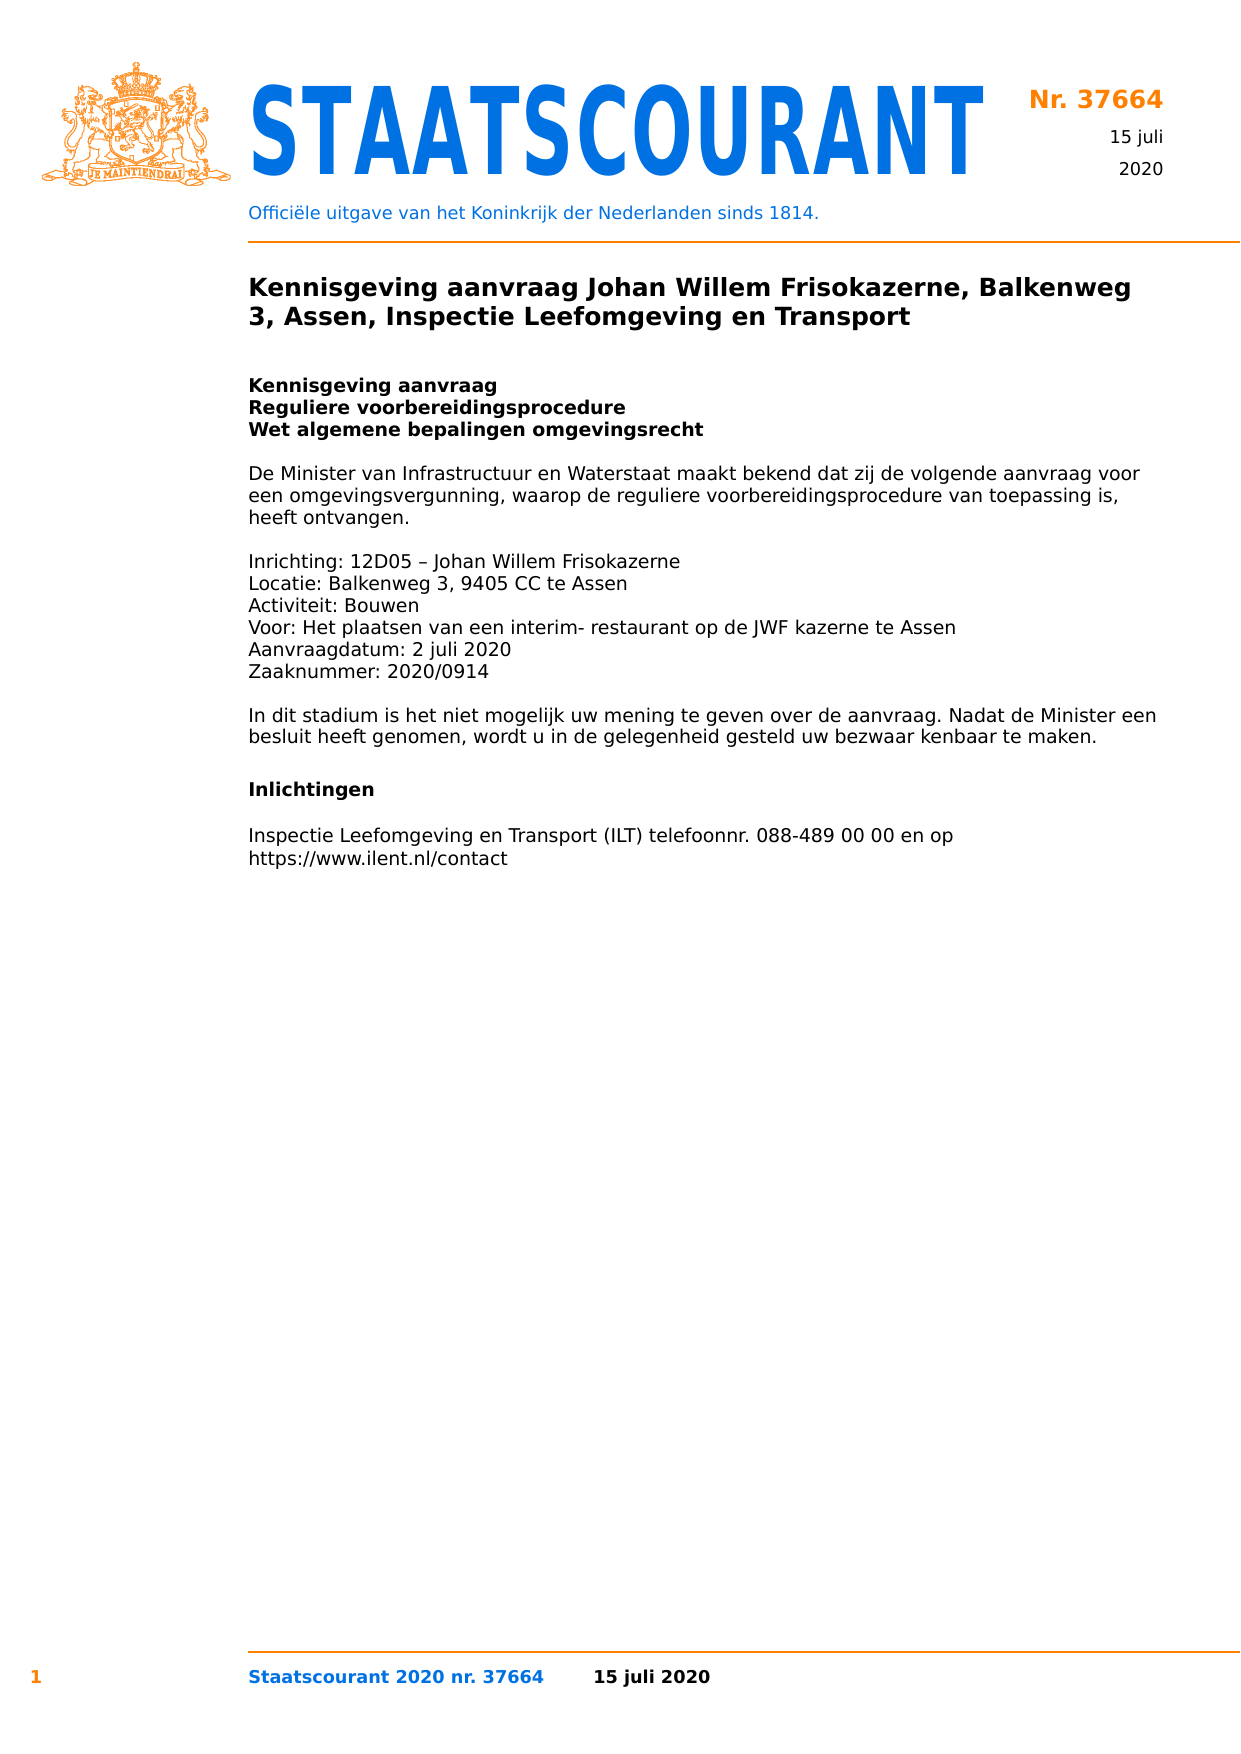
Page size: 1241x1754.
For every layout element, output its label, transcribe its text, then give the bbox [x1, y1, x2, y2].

text De Minister van Infrastructuur en Waterstaat maakt bekend dat zij de volgende aanvraag voor een omgevingsvergunning, waarop de reguliere voorbereidingsprocedure van toepassing is, heeft ontvangen. [248, 463, 1163, 529]
text In dit stadium is het niet mogelijk uw mening te geven over de aanvraag. Nadat de Minister een besluit heeft genomen, wordt u in de gelegenheid gesteld uw bezwaar kenbaar te maken. [248, 704, 1163, 748]
subtitle Inlichtingen [248, 778, 1163, 800]
text Kennisgeving aanvraag [248, 375, 1163, 397]
subtitle Kennisgeving aanvraag Johan Willem Frisokazerne, Balkenweg 3, Assen, Inspectie Leefomgeving en Transport [248, 273, 1163, 331]
table_header STAATSCOURANT [248, 62, 998, 203]
text Wet algemene bepalingen omgevingsrecht [248, 419, 1163, 441]
text Inrichting: 12D05 – Johan Willem Frisokazerne [248, 551, 1163, 573]
table_cell 15 juli [998, 121, 1240, 153]
text Zaaknummer: 2020/0914 [248, 661, 1163, 683]
table_cell 2020 [998, 153, 1240, 203]
text Activiteit: Bouwen [248, 595, 1163, 617]
text Locatie: Balkenweg 3, 9405 CC te Assen [248, 573, 1163, 595]
text Aanvraagdatum: 2 juli 2020 [248, 639, 1163, 661]
picture [41, 62, 231, 186]
table_header [25, 62, 248, 241]
text Voor: Het plaatsen van een interim- restaurant op de JWF kazerne te Assen [248, 617, 1163, 639]
table_header Nr. 37664 [998, 62, 1240, 121]
text Reguliere voorbereidingsprocedure [248, 397, 1163, 419]
table_cell Officiële uitgave van het Koninkrijk der Nederlanden sinds 1814. [248, 203, 1240, 241]
text Inspectie Leefomgeving en Transport (ILT) telefoonnr. 088-489 00 00 en op https://www.ilent.nl/contact [248, 825, 1163, 869]
